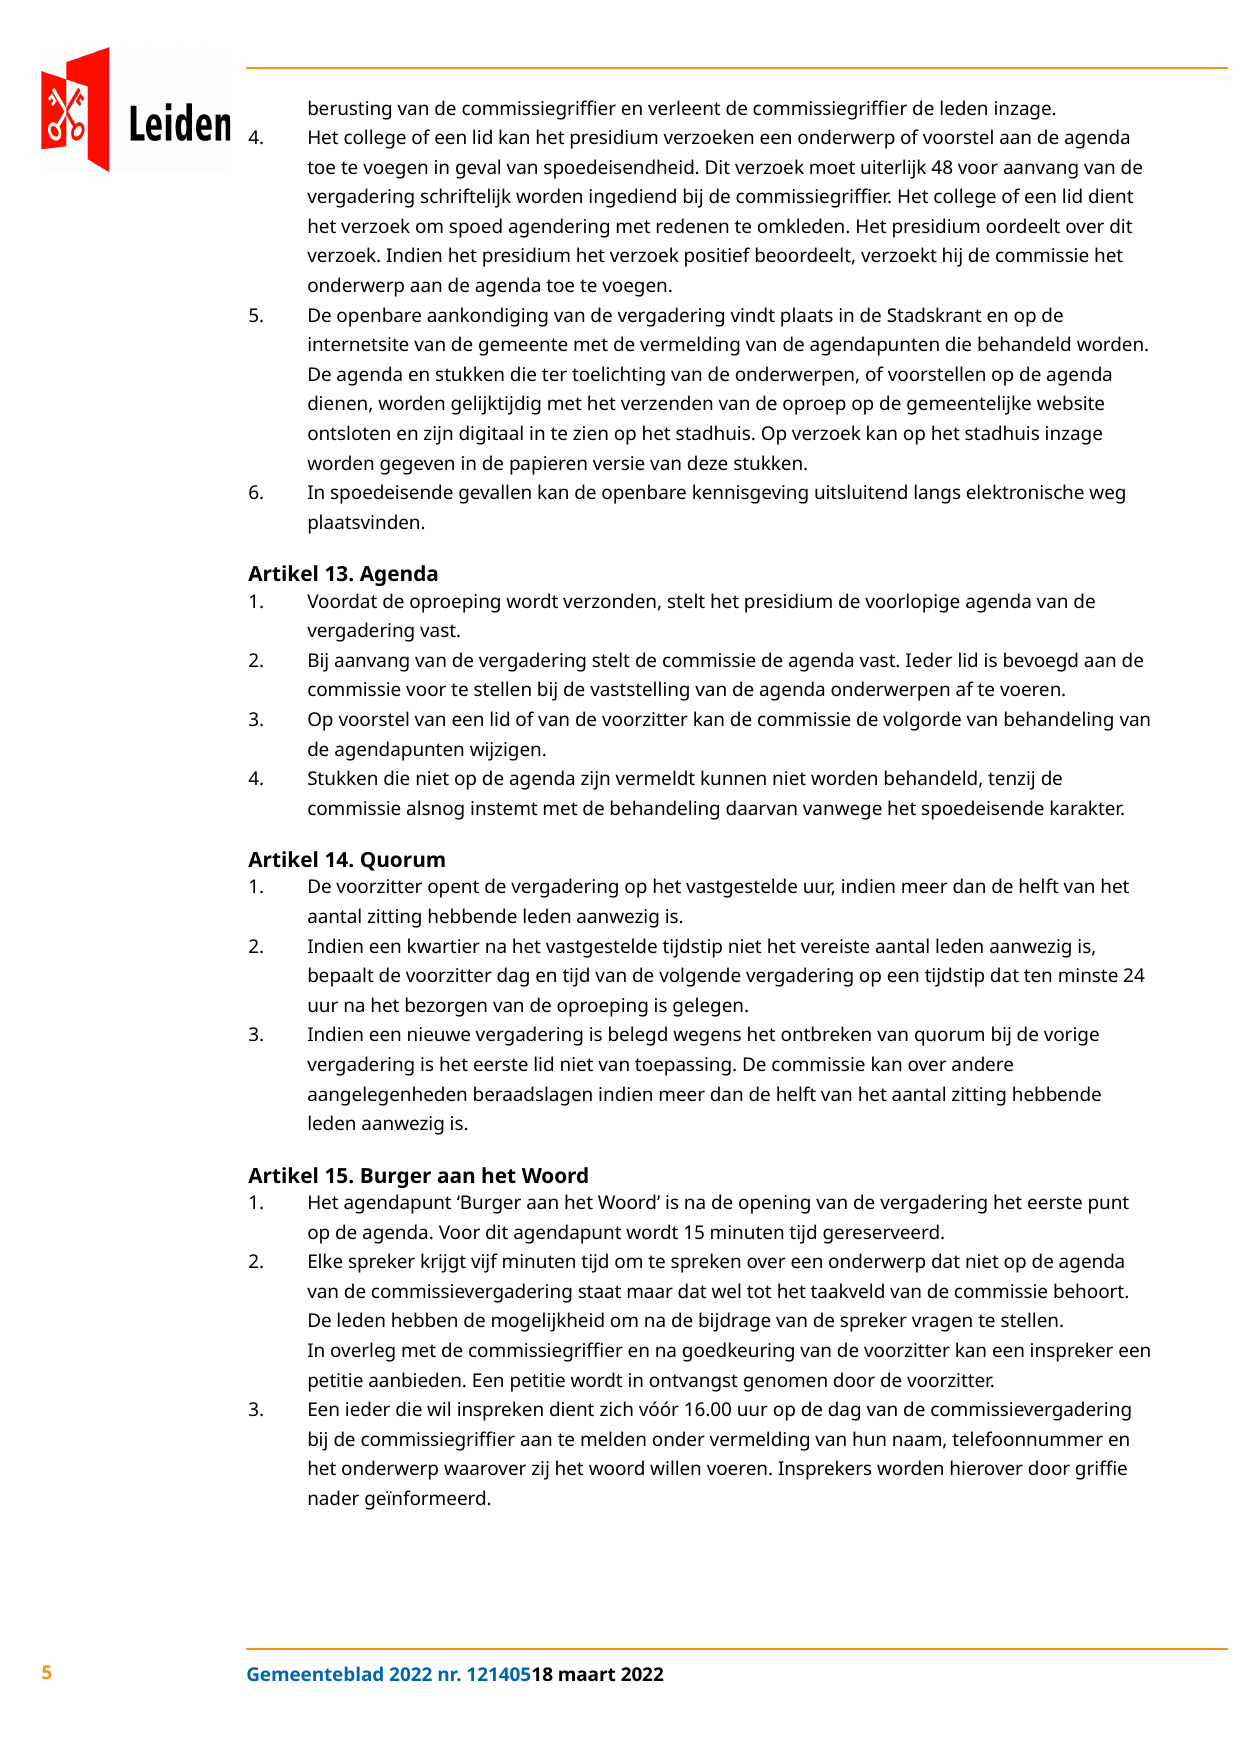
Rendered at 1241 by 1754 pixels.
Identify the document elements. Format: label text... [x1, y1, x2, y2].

list Een ieder die wil inspreken dient zich vóór 16.00 uur op de dag van de commissievergadering bij de commissiegriffier aan te melden onder vermelding van hun naam, telefoonnummer en het onderwerp waarover zij het woord willen voeren. Insprekers worden hierover door griffie nader geïnformeerd. [248, 1396, 1152, 1511]
text Artikel 14. Quorum [248, 845, 1152, 874]
list berusting van de commissiegriffier en verleent de commissiegriffier de leden inzage. [248, 95, 1152, 121]
list Stukken die niet op de agenda zijn vermeldt kunnen niet worden behandeld, tenzij de commissie alsnog instemt met de behandeling daarvan vanwege het spoedeisende karakter. [248, 765, 1152, 821]
list Elke spreker krijgt vijf minuten tijd om te spreken over een onderwerp dat niet op de agenda van de commissievergadering staat maar dat wel tot het taakveld van de commissie behoort. De leden hebben de mogelijkheid om na de bijdrage van de spreker vragen te stellen. [248, 1248, 1152, 1333]
list Het college of een lid kan het presidium verzoeken een onderwerp of voorstel aan de agenda toe te voegen in geval van spoedeisendheid. Dit verzoek moet uiterlijk 48 voor aanvang van de vergadering schriftelijk worden ingediend bij de commissiegriffier. Het college of een lid dient het verzoek om spoed agendering met redenen te omkleden. Het presidium oordeelt over dit verzoek. Indien het presidium het verzoek positief beoordeelt, verzoekt hij de commissie het onderwerp aan de agenda toe te voegen. [248, 124, 1152, 298]
list Indien een kwartier na het vastgestelde tijdstip niet het vereiste aantal leden aanwezig is, bepaalt de voorzitter dag en tijd van de volgende vergadering op een tijdstip dat ten minste 24 uur na het bezorgen van de oproeping is gelegen. [248, 933, 1152, 1018]
list Indien een nieuwe vergadering is belegd wegens het ontbreken van quorum bij de vorige vergadering is het eerste lid niet van toepassing. De commissie kan over andere aangelegenheden beraadslagen indien meer dan de helft van het aantal zitting hebbende leden aanwezig is. [248, 1022, 1152, 1136]
list Bij aanvang van de vergadering stelt de commissie de agenda vast. Ieder lid is bevoegd aan de commissie voor te stellen bij de vaststelling van de agenda onderwerpen af te voeren. [248, 647, 1152, 702]
text Artikel 15. Burger aan het Woord [248, 1161, 1152, 1189]
list De voorzitter opent de vergadering op het vastgestelde uur, indien meer dan de helft van het aantal zitting hebbende leden aanwezig is. [248, 874, 1152, 929]
list Het agendapunt ‘Burger aan het Woord’ is na de opening van de vergadering het eerste punt op de agenda. Voor dit agendapunt wordt 15 minuten tijd gereserveerd. [248, 1189, 1152, 1244]
list Op voorstel van een lid of van de voorzitter kan de commissie de volgorde van behandeling van de agendapunten wijzigen. [248, 706, 1152, 761]
list De openbare aankondiging van de vergadering vindt plaats in de Stadskrant en op de internetsite van de gemeente met de vermelding van de agendapunten die behandeld worden. De agenda en stukken die ter toelichting van de onderwerpen, of voorstellen op de agenda dienen, worden gelijktijdig met het verzenden van de oproep op de gemeentelijke website ontsloten en zijn digitaal in te zien op het stadhuis. Op verzoek kan op het stadhuis inzage worden gegeven in de papieren versie van deze stukken. [248, 302, 1152, 476]
list In overleg met de commissiegriffier en na goedkeuring van de voorzitter kan een inspreker een petitie aanbieden. Een petitie wordt in ontvangst genomen door de voorzitter. [248, 1337, 1152, 1392]
text Artikel 13. Agenda [248, 559, 1152, 588]
picture [41, 47, 231, 172]
list Voordat de oproeping wordt verzonden, stelt het presidium de voorlopige agenda van de vergadering vast. [248, 588, 1152, 643]
list In spoedeisende gevallen kan de openbare kennisgeving uitsluitend langs elektronische weg plaatsvinden. [248, 479, 1152, 535]
